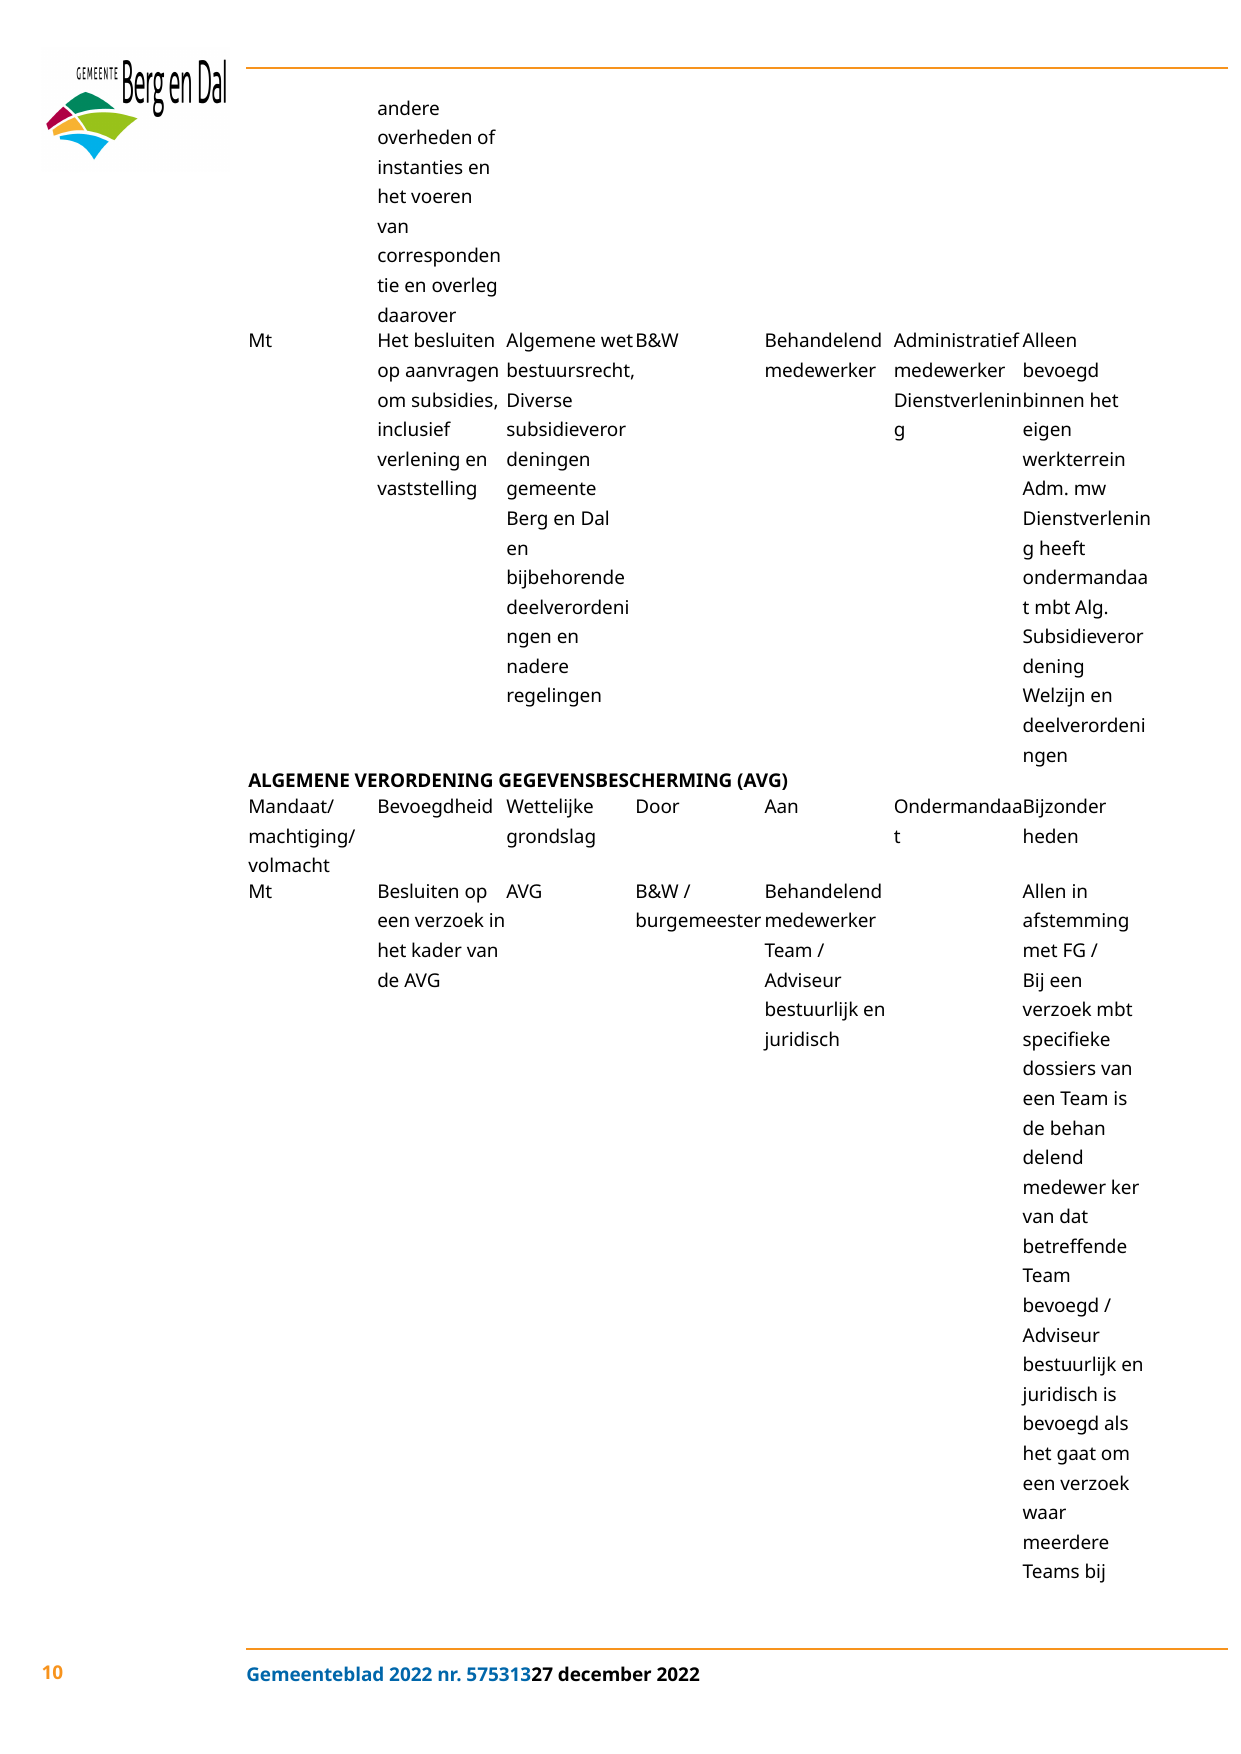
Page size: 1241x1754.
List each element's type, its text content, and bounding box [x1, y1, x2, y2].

table_cell Bijzonder heden [1023, 793, 1152, 878]
table_cell Door [635, 793, 764, 878]
table_cell ALGEMENE VERORDENING GEGEVENSBESCHERMING (AVG) [248, 768, 1152, 793]
table_cell Aan [764, 793, 893, 878]
table_cell [248, 95, 377, 328]
table_cell Behandelend medewerker [764, 328, 893, 767]
table_cell Besluiten op een verzoek in het kader van de AVG [377, 878, 506, 1584]
table_cell [894, 878, 1022, 1584]
table_cell Algemene wet bestuursrecht, Diverse subsidieverordeningen gemeente Berg en Dal en bijbehorende deelverordeningen en nadere regelingen [506, 328, 635, 767]
table_cell [1023, 95, 1152, 328]
table_cell Mt [248, 878, 377, 1584]
table_cell Wettelijke grondslag [506, 793, 635, 878]
table_cell B&W [635, 328, 764, 767]
table_cell Ondermandaat [894, 793, 1022, 878]
table_cell Administratief medewerker Dienstverlening [894, 328, 1022, 767]
picture [41, 47, 231, 172]
table_cell [506, 95, 635, 328]
table_cell Behandelend medewerker Team / Adviseur bestuurlijk en juridisch [764, 878, 893, 1584]
table_cell Bevoegdheid [377, 793, 506, 878]
table_cell Mt [248, 328, 377, 767]
table_cell [764, 95, 893, 328]
table_cell andere overheden of instanties en het voeren van correspondentie en overleg daarover [377, 95, 506, 328]
table_cell Alleen bevoegd binnen het eigen werkterrein Adm. mw Dienstverlening heeft ondermandaat mbt Alg. Subsidieverordening Welzijn en deelverordeningen [1023, 328, 1152, 767]
table_cell Mandaat/ machtiging/ volmacht [248, 793, 377, 878]
table_cell AVG [506, 878, 635, 1584]
table_cell Het besluiten op aanvragen om subsidies, inclusief verlening en vaststelling [377, 328, 506, 767]
table_cell Allen in afstemming met FG / Bij een verzoek mbt specifieke dossiers van een Team is de behan delend medewer ker van dat betreffende Team bevoegd / Adviseur bestuurlijk en juridisch is bevoegd als het gaat om een verzoek waar meerdere Teams bij [1023, 878, 1152, 1584]
table_cell [894, 95, 1022, 328]
table_cell [635, 95, 764, 328]
table_cell B&W / burgemeester [635, 878, 764, 1584]
